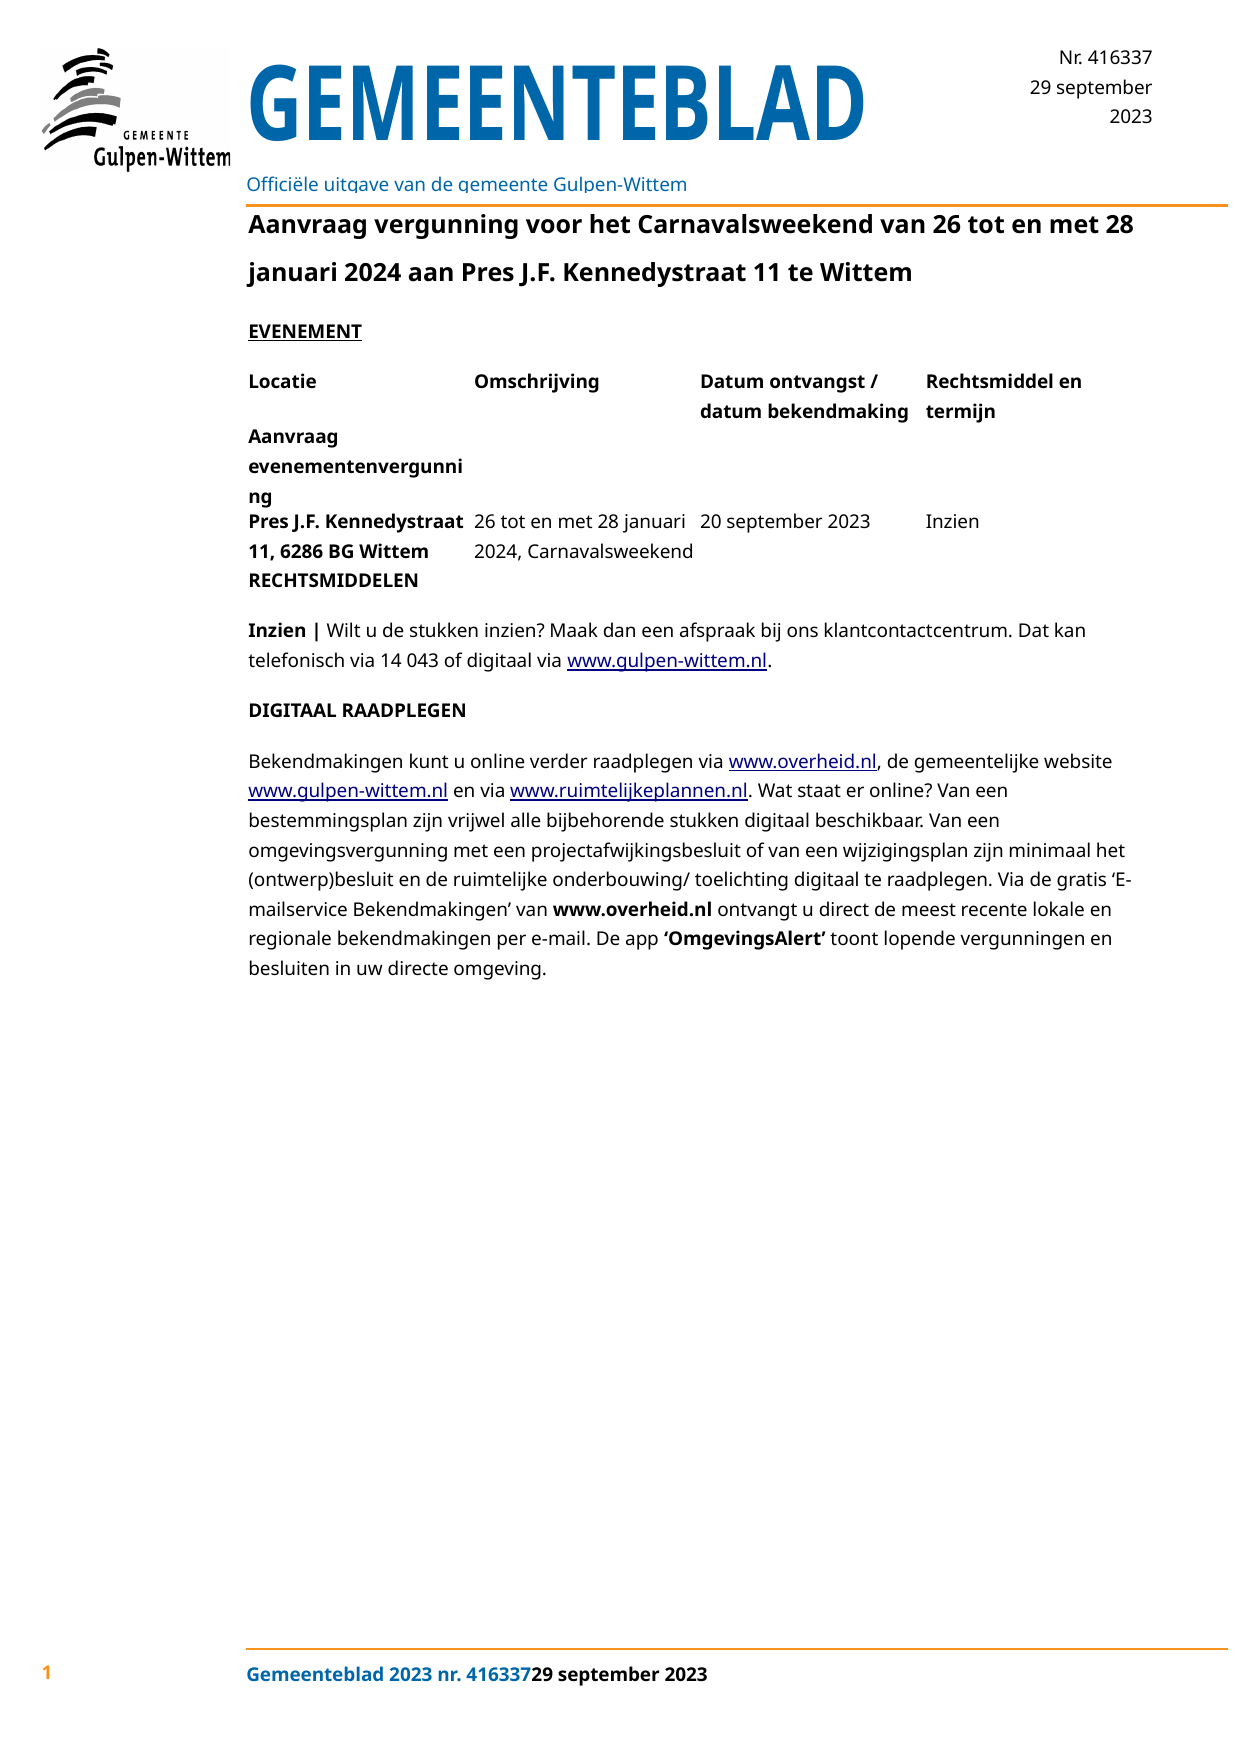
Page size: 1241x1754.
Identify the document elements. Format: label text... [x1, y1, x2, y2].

table_cell [700, 424, 926, 509]
text Bekendmakingen kunt u online verder raadplegen via www.overheid.nl, de gemeentelijke website www.gulpen-wittem.nl en via www.ruimtelijkeplannen.nl. Wat staat er online? Van een bestemmingsplan zijn vrijwel alle bijbehorende stukken digitaal beschikbaar. Van een omgevingsvergunning met een projectafwijkingsbesluit of van een wijzigingsplan zijn minimaal het (ontwerp)besluit en de ruimtelijke onderbouwing/ toelichting digitaal te raadplegen. Via de gratis ‘E-mailservice Bekendmakingen’ van www.overheid.nl ontvangt u direct de meest recente lokale en regionale bekendmakingen per e-mail. De app ‘OmgevingsAlert’ toont lopende vergunningen en besluiten in uw directe omgeving. [248, 748, 1152, 981]
table_cell 20 september 2023 [700, 509, 926, 564]
table_header Rechtsmiddel en termijn [926, 369, 1152, 424]
table_header Locatie [248, 369, 474, 424]
table_cell Inzien [926, 509, 1152, 564]
table_header Omschrijving [474, 369, 700, 424]
text EVENEMENT [248, 318, 1152, 344]
table_cell 26 tot en met 28 januari 2024, Carnavalsweekend [474, 509, 700, 564]
text RECHTSMIDDELEN [248, 567, 1152, 593]
table_cell Pres J.F. Kennedystraat 11, 6286 BG Wittem [248, 509, 474, 564]
table_cell [926, 424, 1152, 509]
table_header Datum ontvangst / datum bekendmaking [700, 369, 926, 424]
text Inzien | Wilt u de stukken inzien? Maak dan een afspraak bij ons klantcontactcentrum. Dat kan telefonisch via 14 043 of digitaal via www.gulpen-wittem.nl. [248, 618, 1152, 673]
text DIGITAAL RAADPLEGEN [248, 698, 1152, 723]
table_cell [474, 424, 700, 509]
table_cell Aanvraag evenementenvergunning [248, 424, 474, 509]
picture [41, 47, 231, 172]
text Aanvraag vergunning voor het Carnavalsweekend van 26 tot en met 28 januari 2024 aan Pres J.F. Kennedystraat 11 te Wittem [248, 207, 1152, 288]
